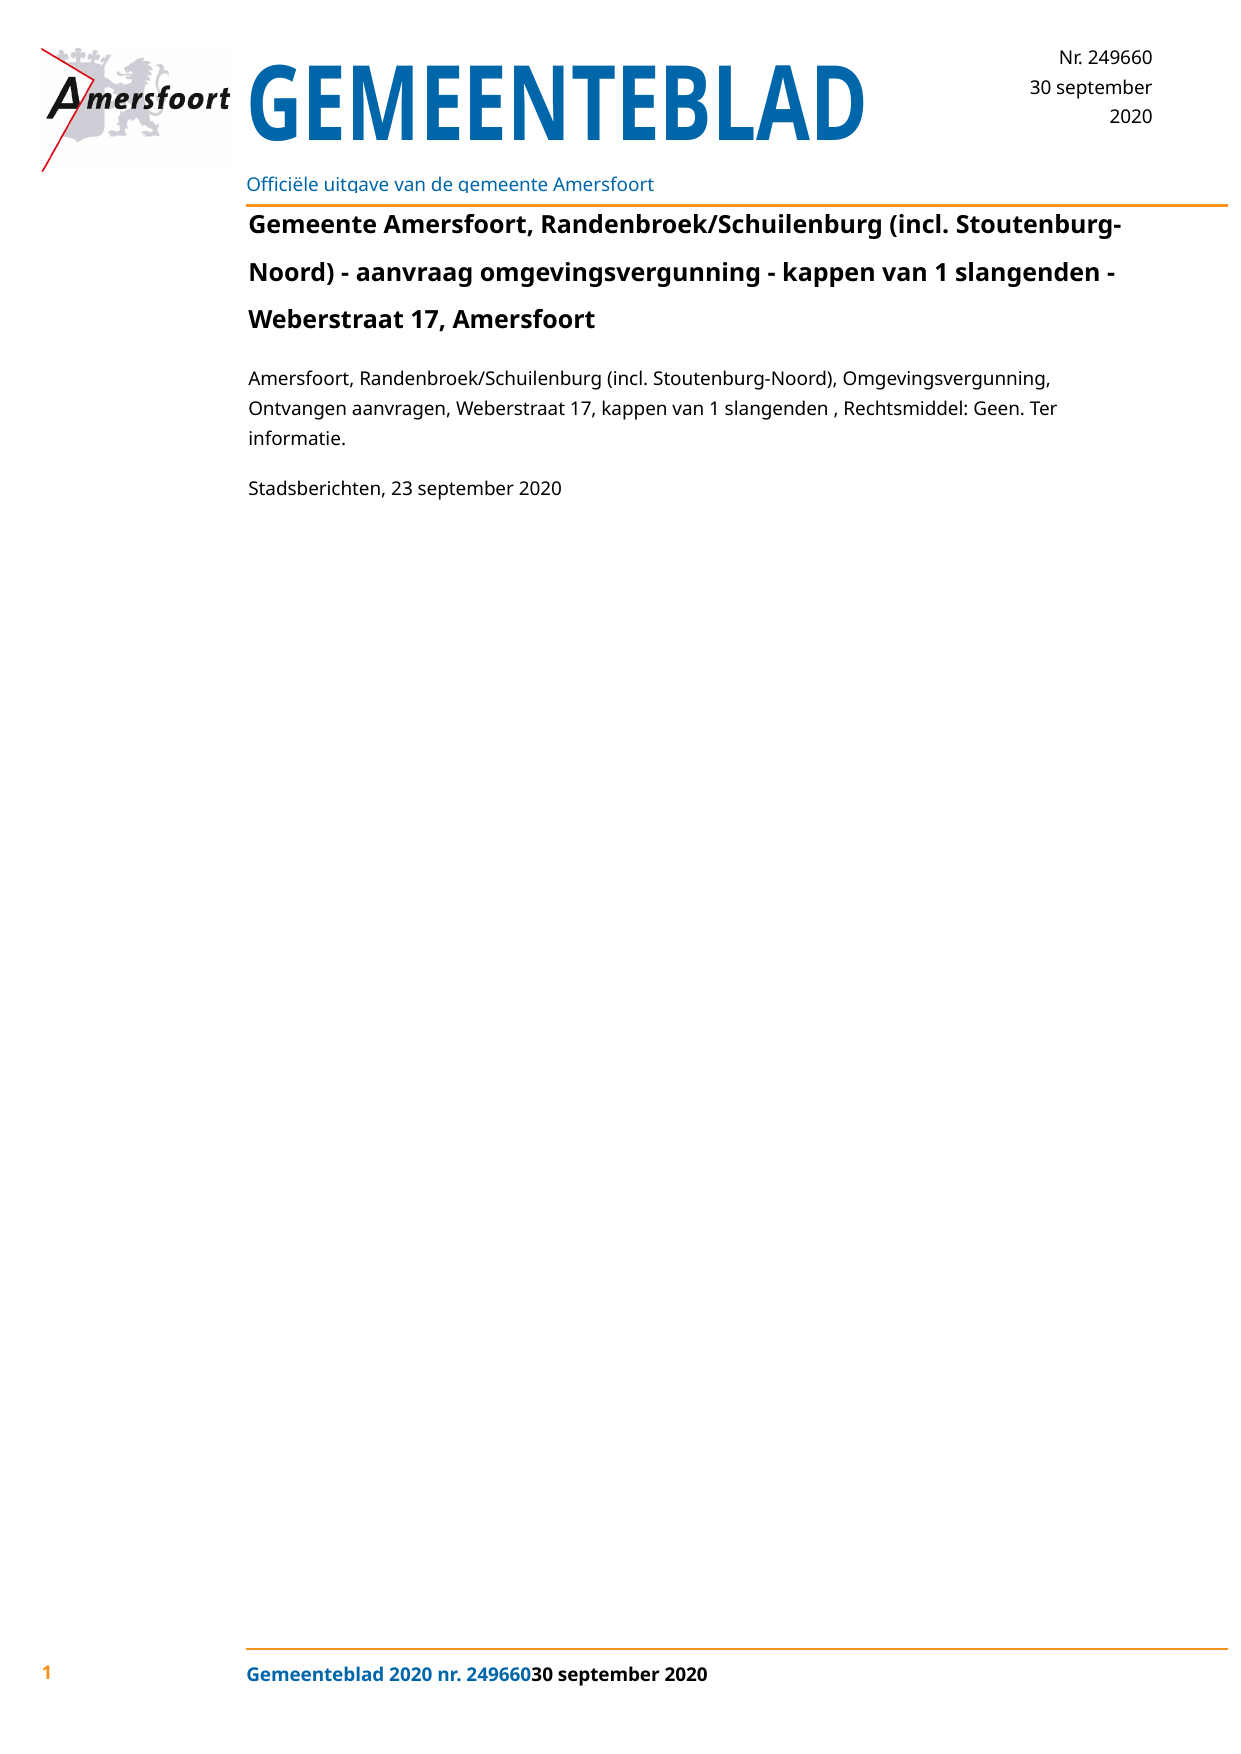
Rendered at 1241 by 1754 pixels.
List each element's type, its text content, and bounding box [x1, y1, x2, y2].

picture [41, 47, 231, 172]
text Amersfoort, Randenbroek/Schuilenburg (incl. Stoutenburg-Noord), Omgevingsvergunning, Ontvangen aanvragen, Weberstraat 17, kappen van 1 slangenden , Rechtsmiddel: Geen. Ter informatie. [248, 366, 1152, 450]
text Stadsberichten, 23 september 2020 [248, 475, 1152, 501]
text Gemeente Amersfoort, Randenbroek/Schuilenburg (incl. Stoutenburg-Noord) - aanvraag omgevingsvergunning - kappen van 1 slangenden - Weberstraat 17, Amersfoort [248, 207, 1152, 336]
